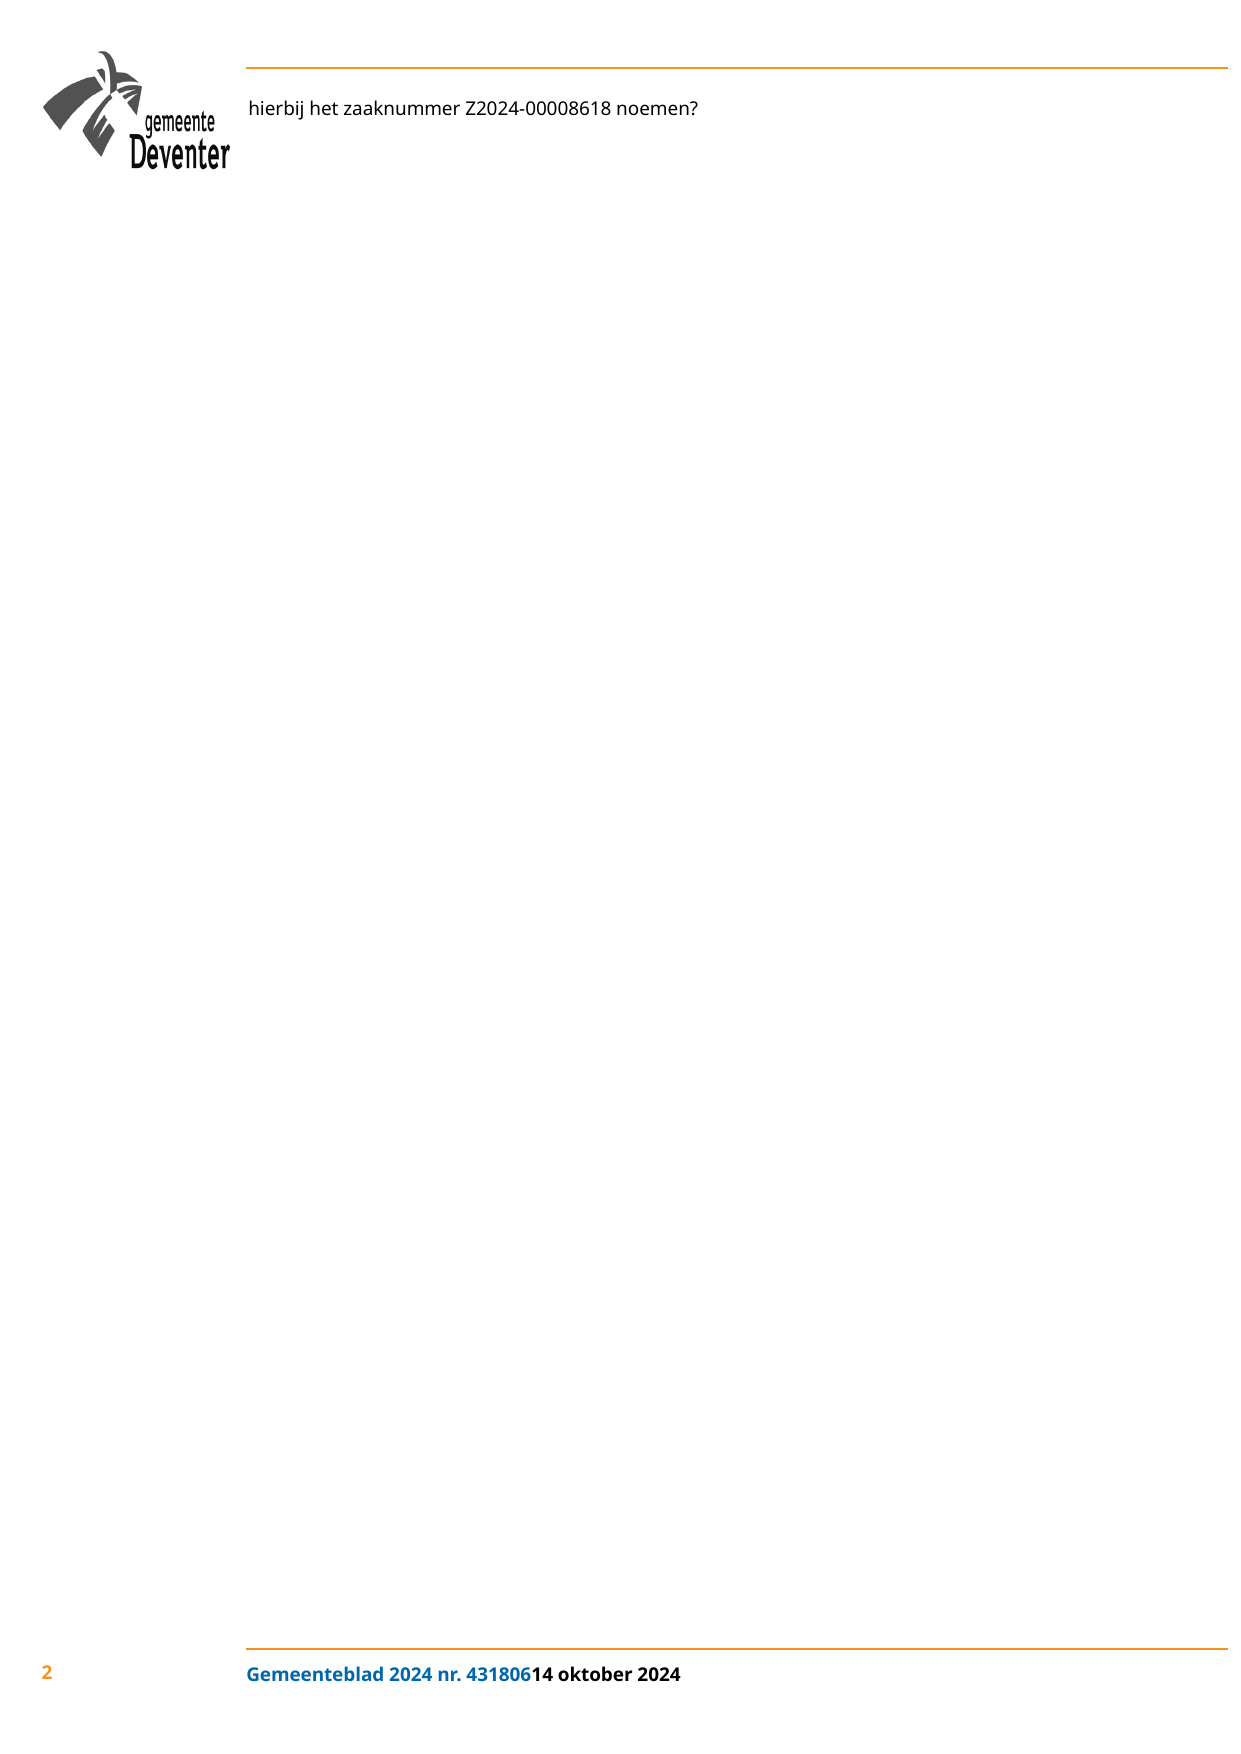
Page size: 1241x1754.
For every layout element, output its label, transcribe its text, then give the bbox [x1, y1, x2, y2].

picture [41, 47, 231, 172]
text hierbij het zaaknummer Z2024-00008618 noemen? [248, 95, 1152, 121]
